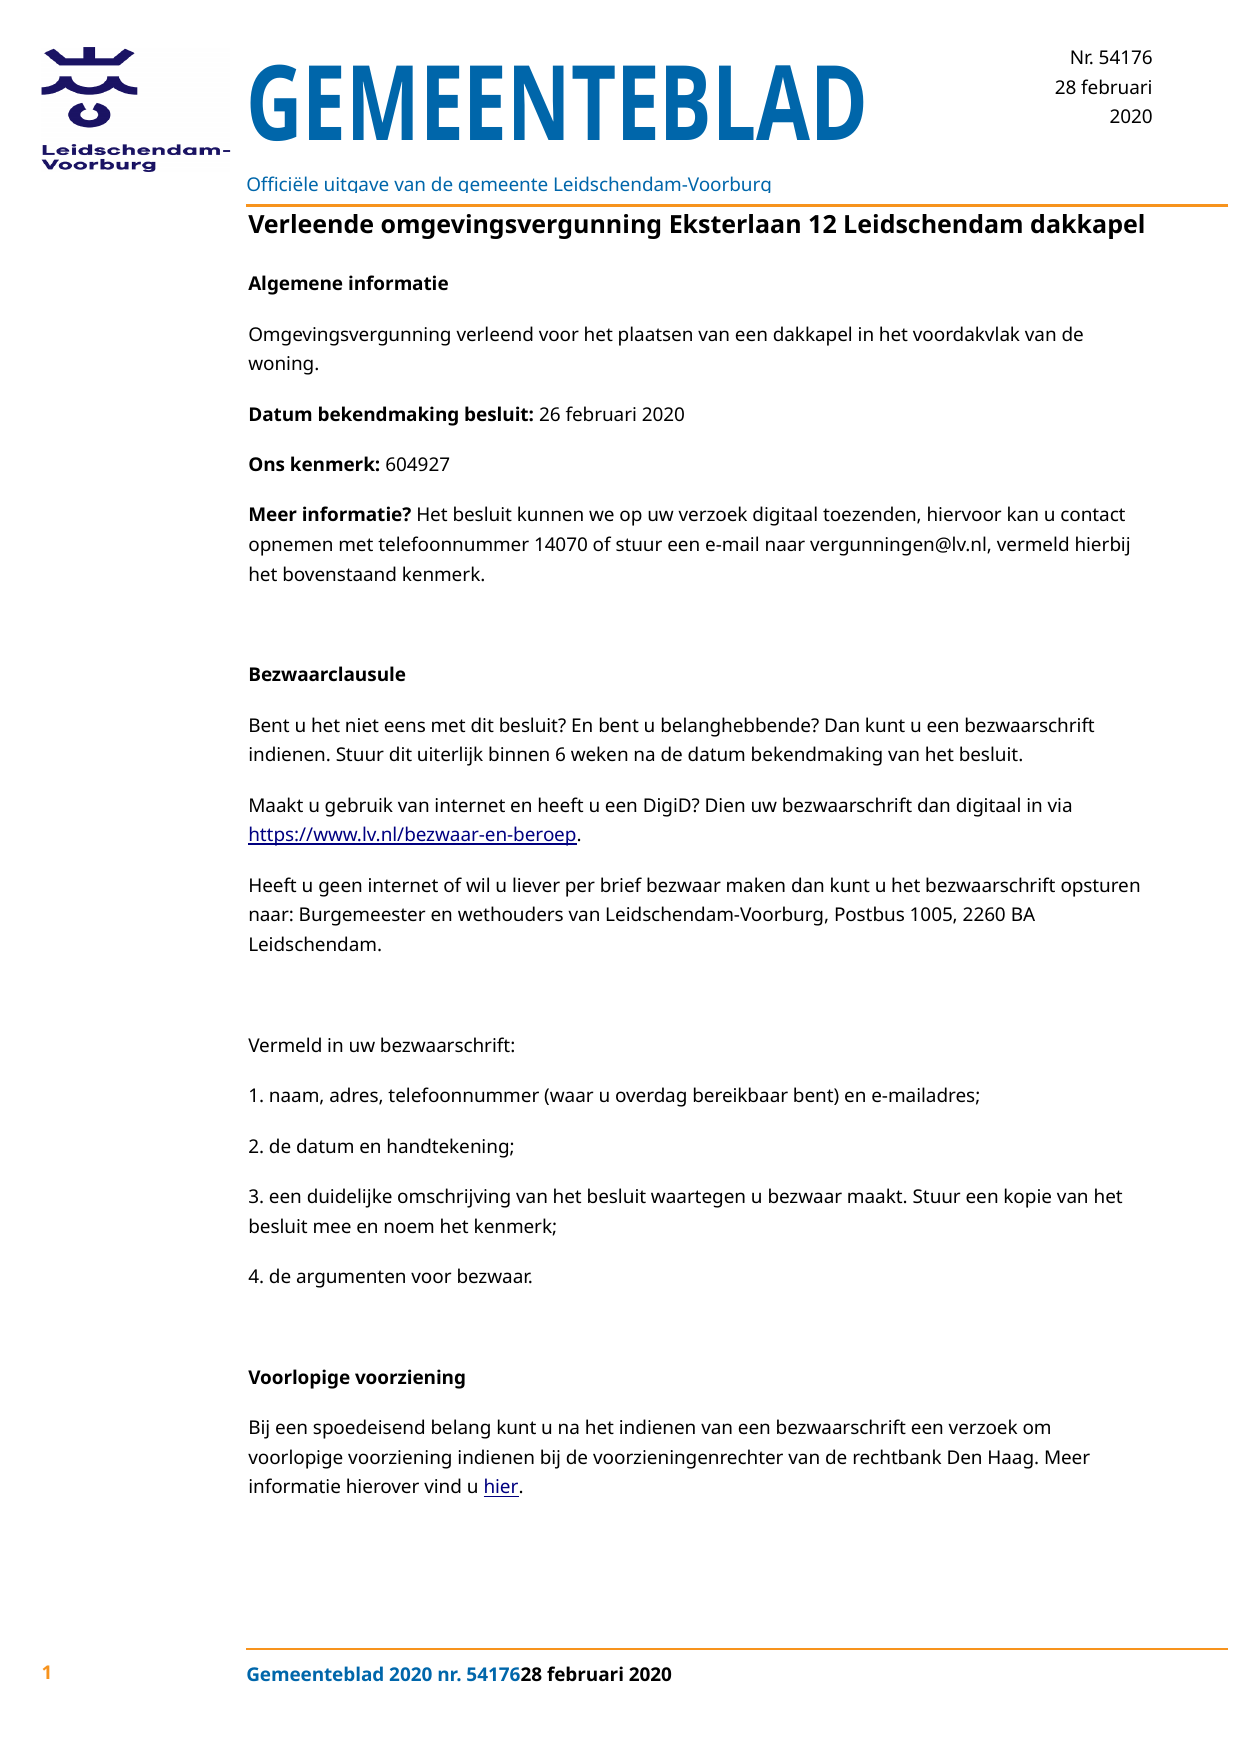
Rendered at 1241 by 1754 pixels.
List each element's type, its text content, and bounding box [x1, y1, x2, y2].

text Voorlopige voorziening [248, 1364, 1152, 1390]
text 2. de datum en handtekening; [248, 1133, 1152, 1158]
text 4. de argumenten voor bezwaar. [248, 1263, 1152, 1289]
text Verleende omgevingsvergunning Eksterlaan 12 Leidschendam dakkapel [248, 207, 1152, 241]
text Meer informatie? Het besluit kunnen we op uw verzoek digitaal toezenden, hiervoor kan u contact opnemen met telefoonnummer 14070 of stuur een e-mail naar vergunningen@lv.nl, vermeld hierbij het bovenstaand kenmerk. [248, 502, 1152, 586]
picture [41, 47, 231, 172]
text Ons kenmerk: 604927 [248, 451, 1152, 477]
text Heeft u geen internet of wil u liever per brief bezwaar maken dan kunt u het bezwaarschrift opsturen naar: Burgemeester en wethouders van Leidschendam-Voorburg, Postbus 1005, 2260 BA Leidschendam. [248, 872, 1152, 957]
text Algemene informatie [248, 270, 1152, 296]
text Datum bekendmaking besluit: 26 februari 2020 [248, 401, 1152, 426]
text Vermeld in uw bezwaarschrift: [248, 1032, 1152, 1058]
text Bent u het niet eens met dit besluit? En bent u belanghebbende? Dan kunt u een bezwaarschrift indienen. Stuur dit uiterlijk binnen 6 weken na de datum bekendmaking van het besluit. [248, 712, 1152, 767]
text Omgevingsvergunning verleend voor het plaatsen van een dakkapel in het voordakvlak van de woning. [248, 321, 1152, 376]
text Bezwaarclausule [248, 662, 1152, 687]
text 3. een duidelijke omschrijving van het besluit waartegen u bezwaar maakt. Stuur een kopie van het besluit mee en noem het kenmerk; [248, 1183, 1152, 1238]
text Maakt u gebruik van internet en heeft u een DigiD? Dien uw bezwaarschrift dan digitaal in via https://www.lv.nl/bezwaar-en-beroep. [248, 792, 1152, 847]
text 1. naam, adres, telefoonnummer (waar u overdag bereikbaar bent) en e-mailadres; [248, 1082, 1152, 1108]
text Bij een spoedeisend belang kunt u na het indienen van een bezwaarschrift een verzoek om voorlopige voorziening indienen bij de voorzieningenrechter van de rechtbank Den Haag. Meer informatie hierover vind u hier. [248, 1414, 1152, 1499]
